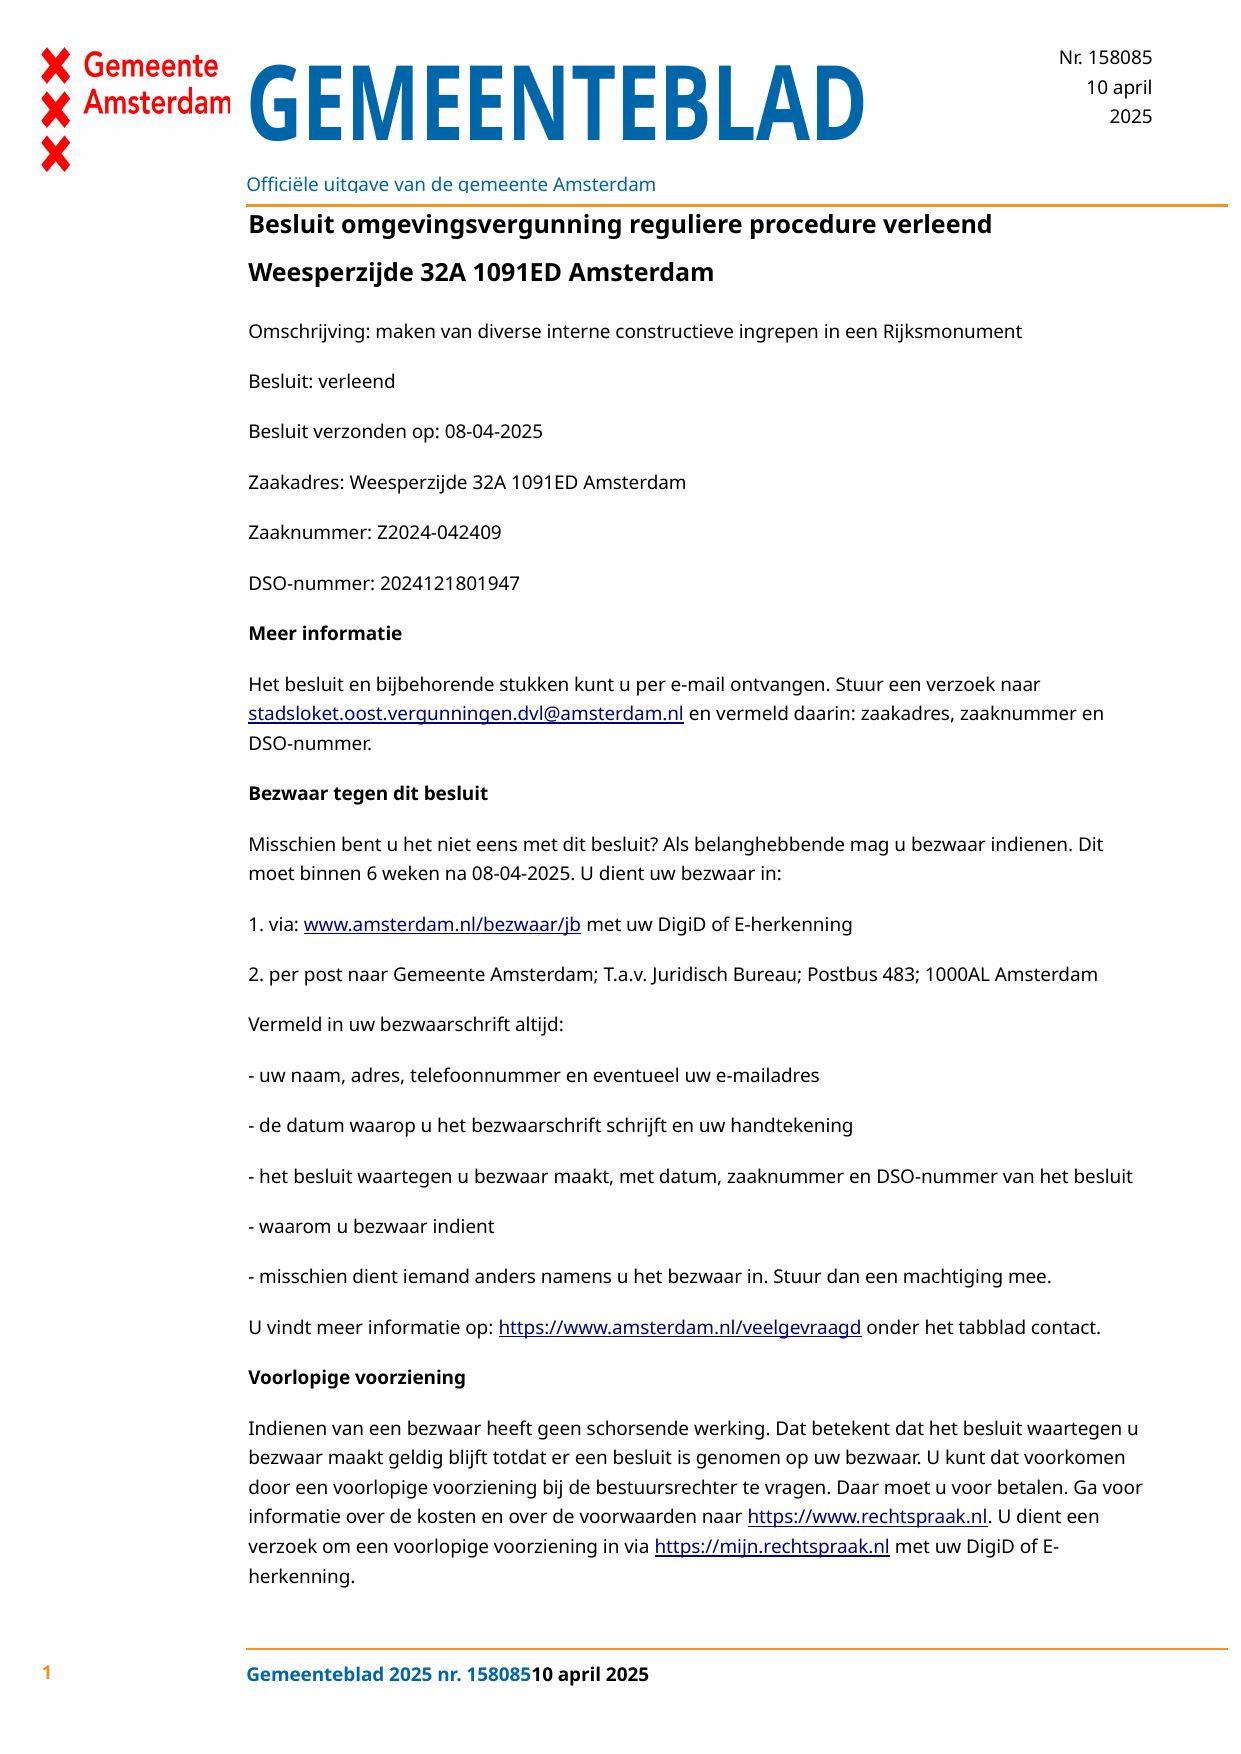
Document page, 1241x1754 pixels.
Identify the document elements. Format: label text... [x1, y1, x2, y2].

text Zaaknummer: Z2024-042409 [248, 519, 1152, 545]
text Het besluit en bijbehorende stukken kunt u per e-mail ontvangen. Stuur een verzoek naar stadsloket.oost.vergunningen.dvl@amsterdam.nl en vermeld daarin: zaakadres, zaaknummer en DSO-nummer. [248, 671, 1152, 756]
picture [41, 47, 231, 172]
text Besluit omgevingsvergunning reguliere procedure verleend Weesperzijde 32A 1091ED Amsterdam [248, 207, 1152, 288]
text Voorlopige voorziening [248, 1364, 1152, 1390]
text 1. via: www.amsterdam.nl/bezwaar/jb met uw DigiD of E-herkenning [248, 911, 1152, 937]
text Zaakadres: Weesperzijde 32A 1091ED Amsterdam [248, 469, 1152, 495]
text - misschien dient iemand anders namens u het bezwaar in. Stuur dan een machtiging mee. [248, 1264, 1152, 1289]
text - waarom u bezwaar indient [248, 1213, 1152, 1239]
text Indienen van een bezwaar heeft geen schorsende werking. Dat betekent dat het besluit waartegen u bezwaar maakt geldig blijft totdat er een besluit is genomen op uw bezwaar. U kunt dat voorkomen door een voorlopige voorziening bij de bestuursrechter te vragen. Daar moet u voor betalen. Ga voor informatie over de kosten en over de voorwaarden naar https://www.rechtspraak.nl. U dient een verzoek om een voorlopige voorziening in via https://mijn.rechtspraak.nl met uw DigiD of E-herkenning. [248, 1415, 1152, 1589]
text DSO-nummer: 2024121801947 [248, 570, 1152, 596]
text Besluit verzonden op: 08-04-2025 [248, 419, 1152, 444]
text - de datum waarop u het bezwaarschrift schrijft en uw handtekening [248, 1112, 1152, 1138]
text Omschrijving: maken van diverse interne constructieve ingrepen in een Rijksmonument [248, 318, 1152, 344]
text U vindt meer informatie op: https://www.amsterdam.nl/veelgevraagd onder het tabblad contact. [248, 1314, 1152, 1340]
text 2. per post naar Gemeente Amsterdam; T.a.v. Juridisch Bureau; Postbus 483; 1000AL Amsterdam [248, 961, 1152, 987]
text Besluit: verleend [248, 368, 1152, 394]
text Meer informatie [248, 620, 1152, 646]
text - uw naam, adres, telefoonnummer en eventueel uw e-mailadres [248, 1062, 1152, 1088]
text - het besluit waartegen u bezwaar maakt, met datum, zaaknummer en DSO-nummer van het besluit [248, 1163, 1152, 1189]
text Vermeld in uw bezwaarschrift altijd: [248, 1012, 1152, 1037]
text Misschien bent u het niet eens met dit besluit? Als belanghebbende mag u bezwaar indienen. Dit moet binnen 6 weken na 08-04-2025. U dient uw bezwaar in: [248, 831, 1152, 886]
text Bezwaar tegen dit besluit [248, 780, 1152, 806]
